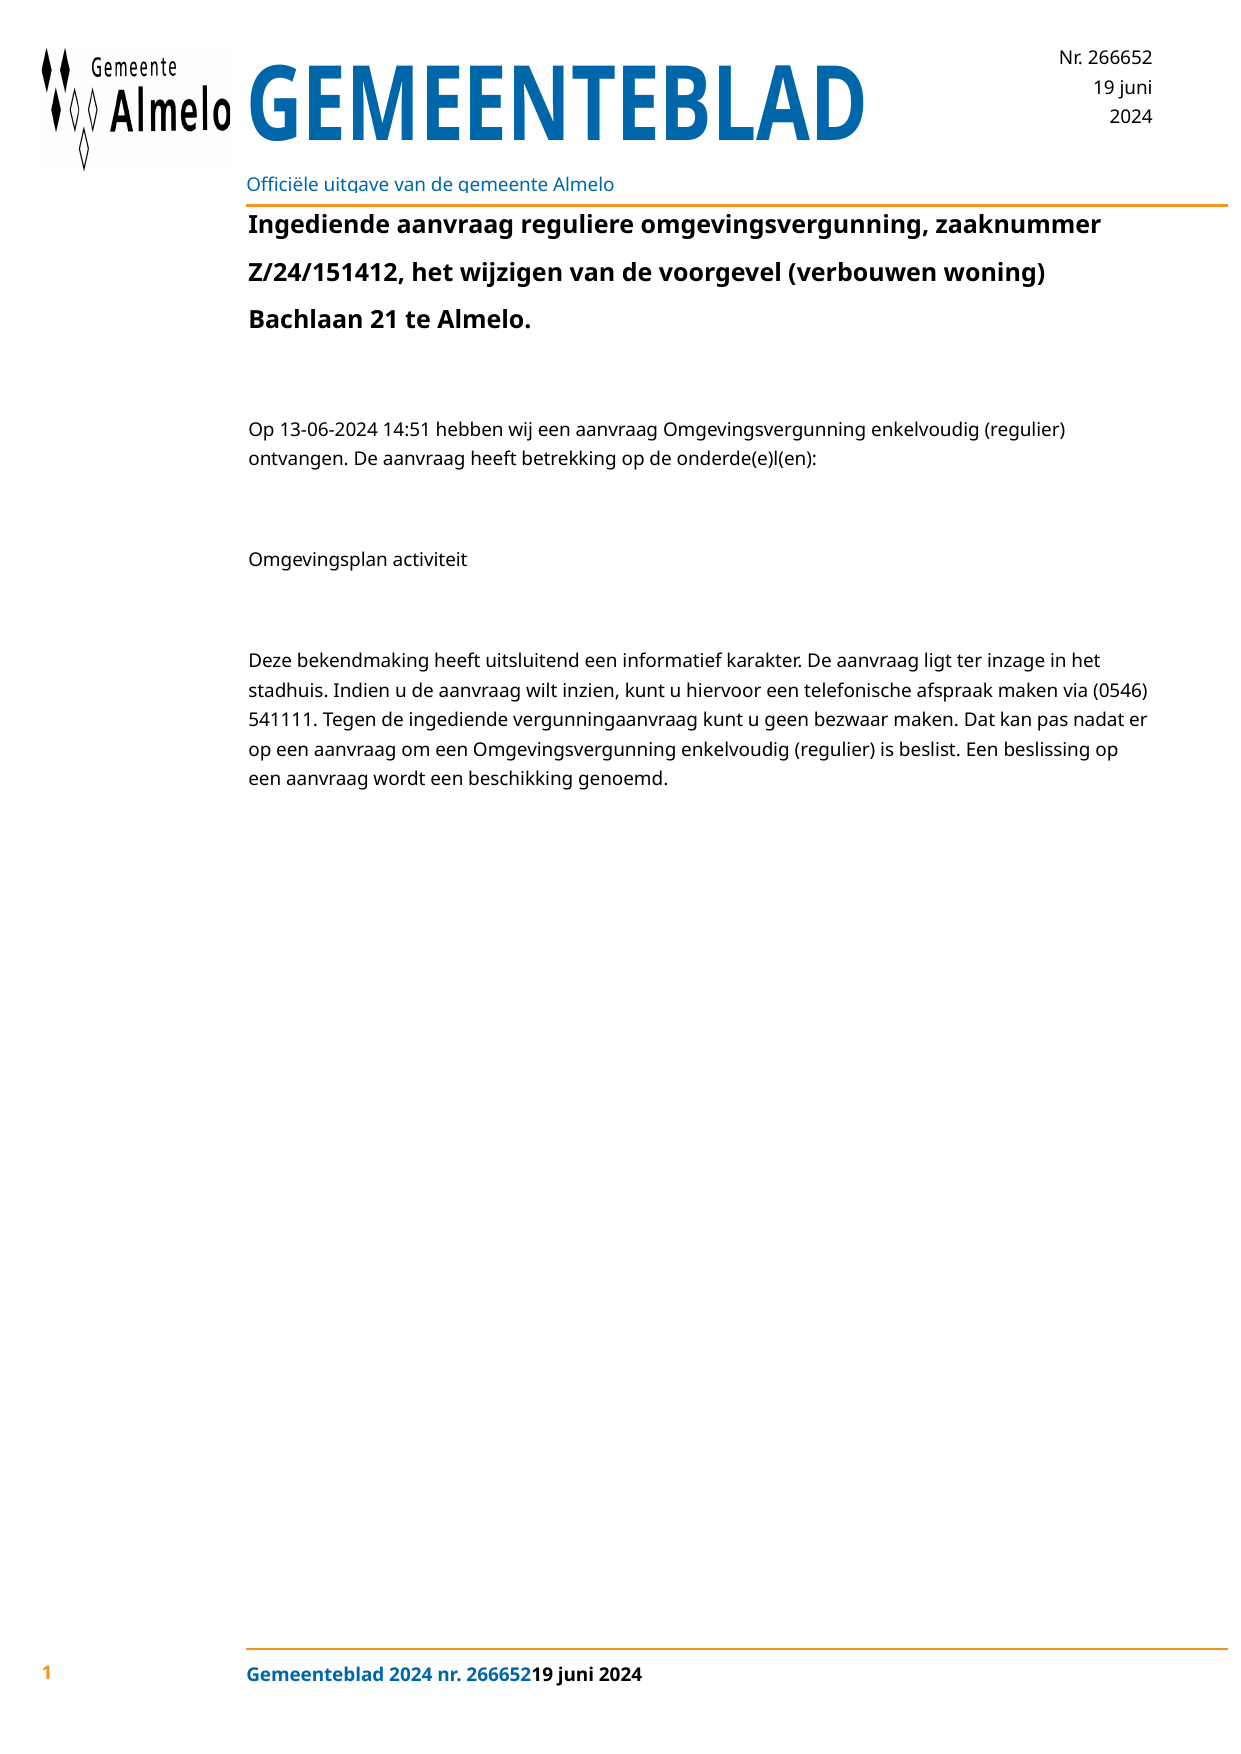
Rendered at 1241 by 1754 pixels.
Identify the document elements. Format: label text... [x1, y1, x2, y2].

text Omgevingsplan activiteit [248, 546, 1152, 572]
text Op 13-06-2024 14:51 hebben wij een aanvraag Omgevingsvergunning enkelvoudig (regulier) ontvangen. De aanvraag heeft betrekking op de onderde(e)l(en): [248, 416, 1152, 471]
text Ingediende aanvraag reguliere omgevingsvergunning, zaaknummer Z/24/151412, het wijzigen van de voorgevel (verbouwen woning) Bachlaan 21 te Almelo. [248, 207, 1152, 336]
text Deze bekendmaking heeft uitsluitend een informatief karakter. De aanvraag ligt ter inzage in het stadhuis. Indien u de aanvraag wilt inzien, kunt u hiervoor een telefonische afspraak maken via (0546) 541111. Tegen de ingediende vergunningaanvraag kunt u geen bezwaar maken. Dat kan pas nadat er op een aanvraag om een Omgevingsvergunning enkelvoudig (regulier) is beslist. Een beslissing op een aanvraag wordt een beschikking genoemd. [248, 647, 1152, 791]
picture [41, 47, 231, 172]
